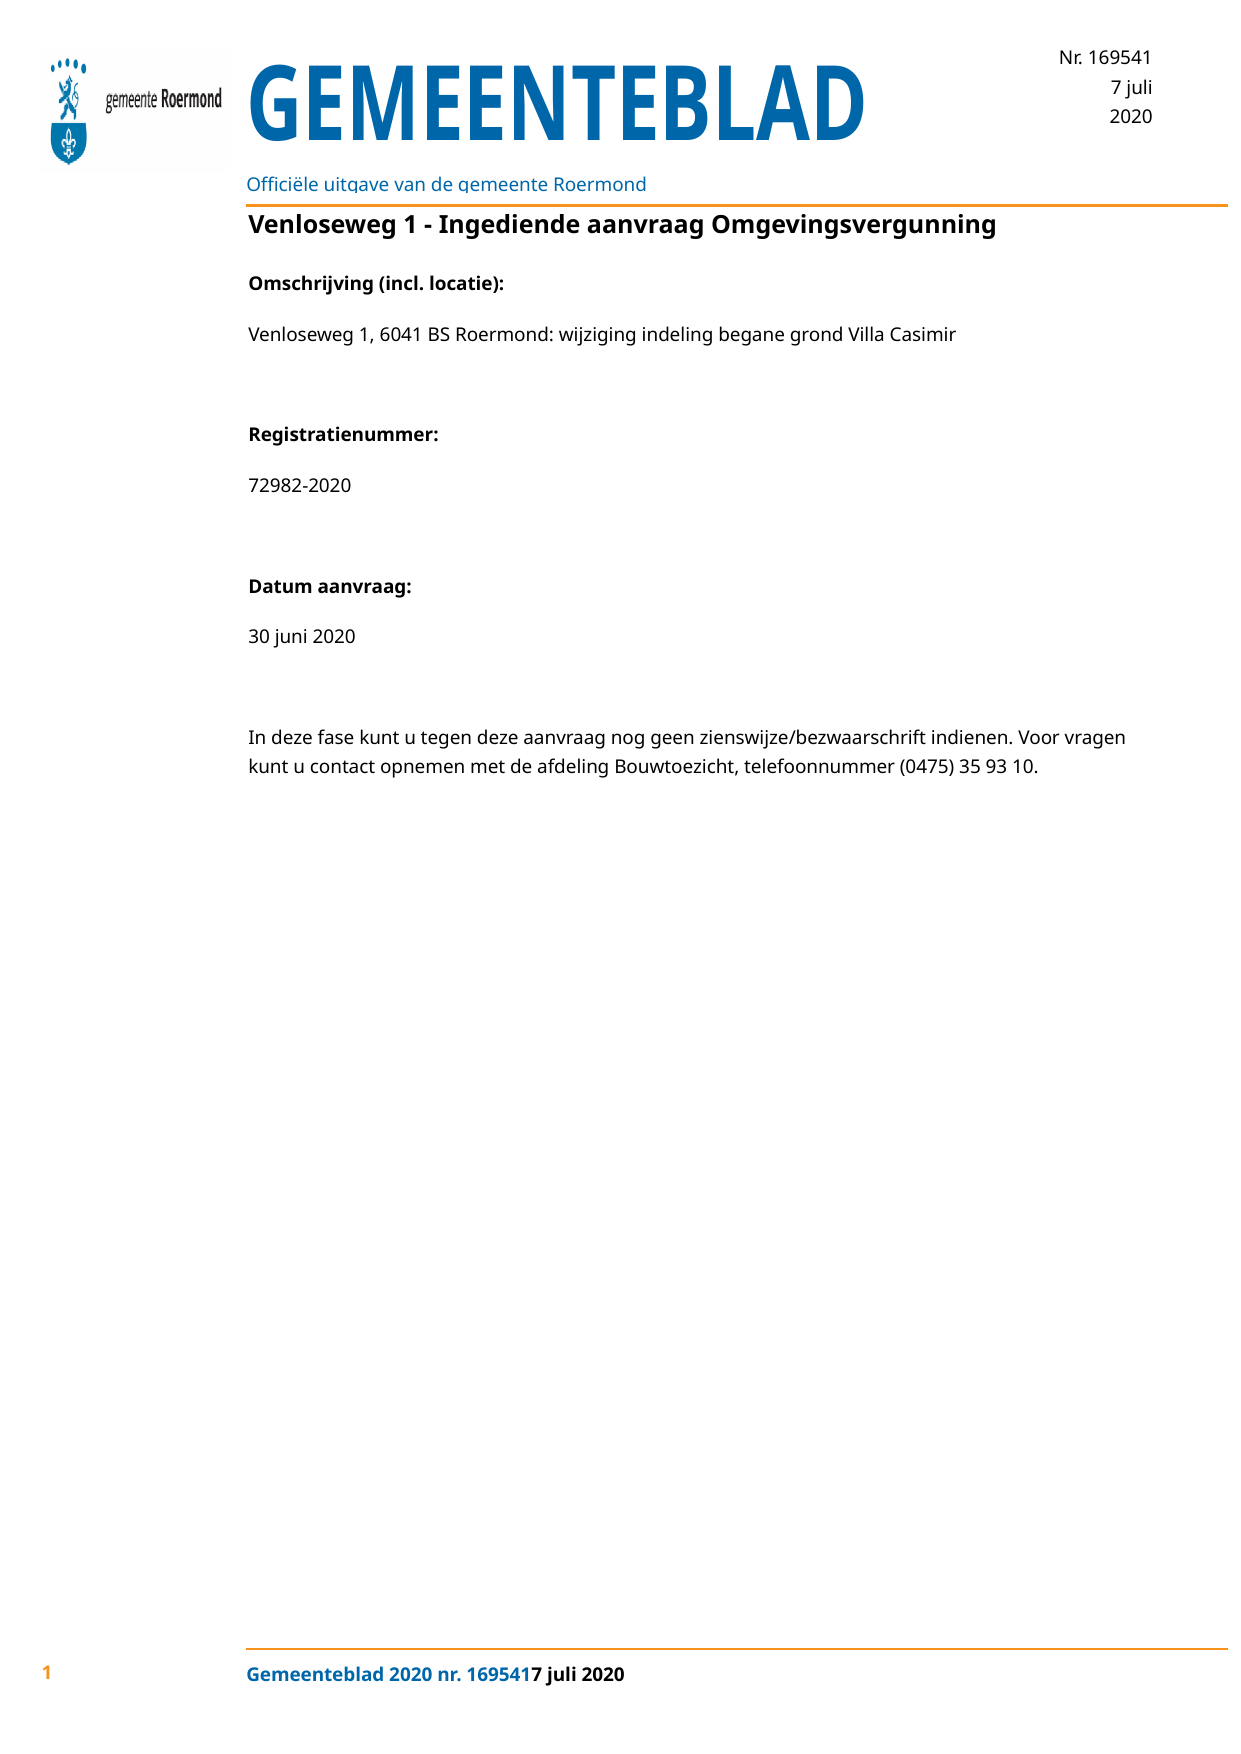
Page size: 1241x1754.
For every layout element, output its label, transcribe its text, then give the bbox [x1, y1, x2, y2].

text Venloseweg 1 - Ingediende aanvraag Omgevingsvergunning [248, 207, 1152, 241]
picture [41, 47, 231, 172]
text Datum aanvraag: [248, 573, 1152, 598]
text Venloseweg 1, 6041 BS Roermond: wijziging indeling begane grond Villa Casimir [248, 321, 1152, 346]
text Omschrijving (incl. locatie): [248, 270, 1152, 296]
text Registratienummer: [248, 422, 1152, 447]
text 30 juni 2020 [248, 623, 1152, 649]
text 72982-2020 [248, 472, 1152, 498]
text In deze fase kunt u tegen deze aanvraag nog geen zienswijze/bezwaarschrift indienen. Voor vragen kunt u contact opnemen met de afdeling Bouwtoezicht, telefoonnummer (0475) 35 93 10. [248, 724, 1152, 779]
